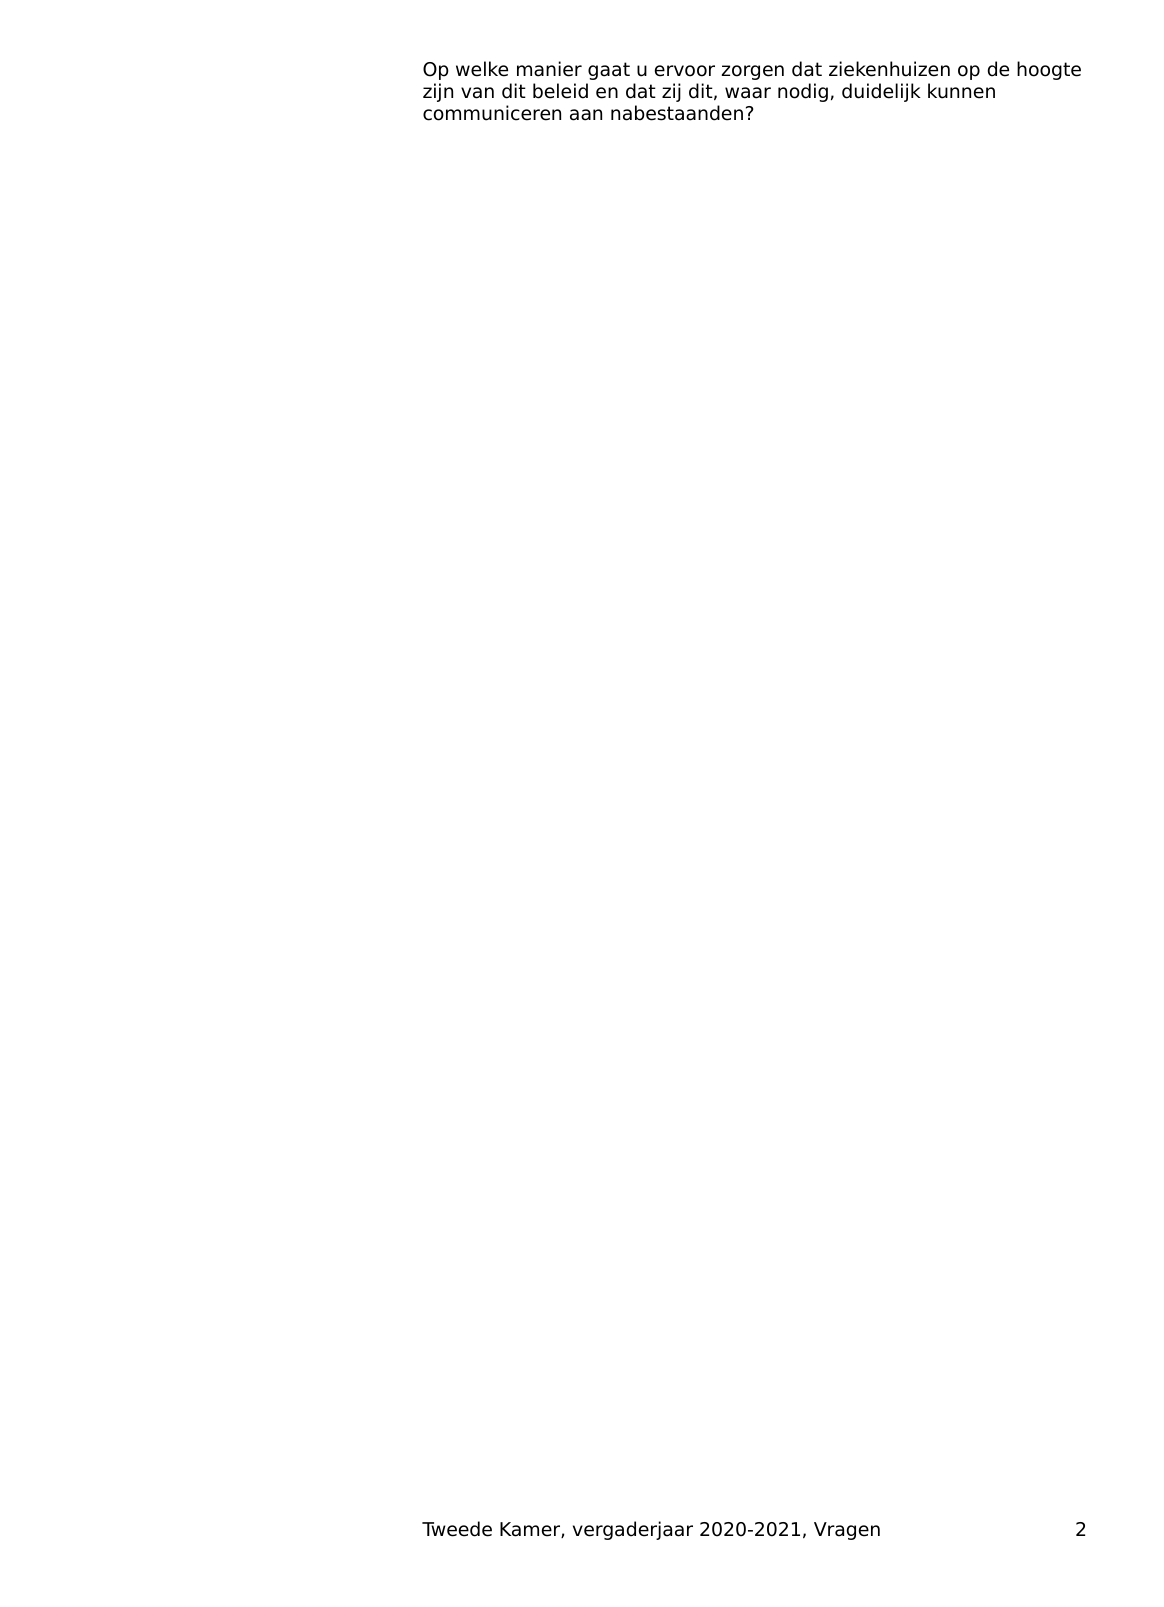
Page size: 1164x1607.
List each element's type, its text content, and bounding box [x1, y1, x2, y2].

text Op welke manier gaat u ervoor zorgen dat ziekenhuizen op de hoogte zijn van dit beleid en dat zij dit, waar nodig, duidelijk kunnen communiceren aan nabestaanden? [422, 59, 1087, 125]
